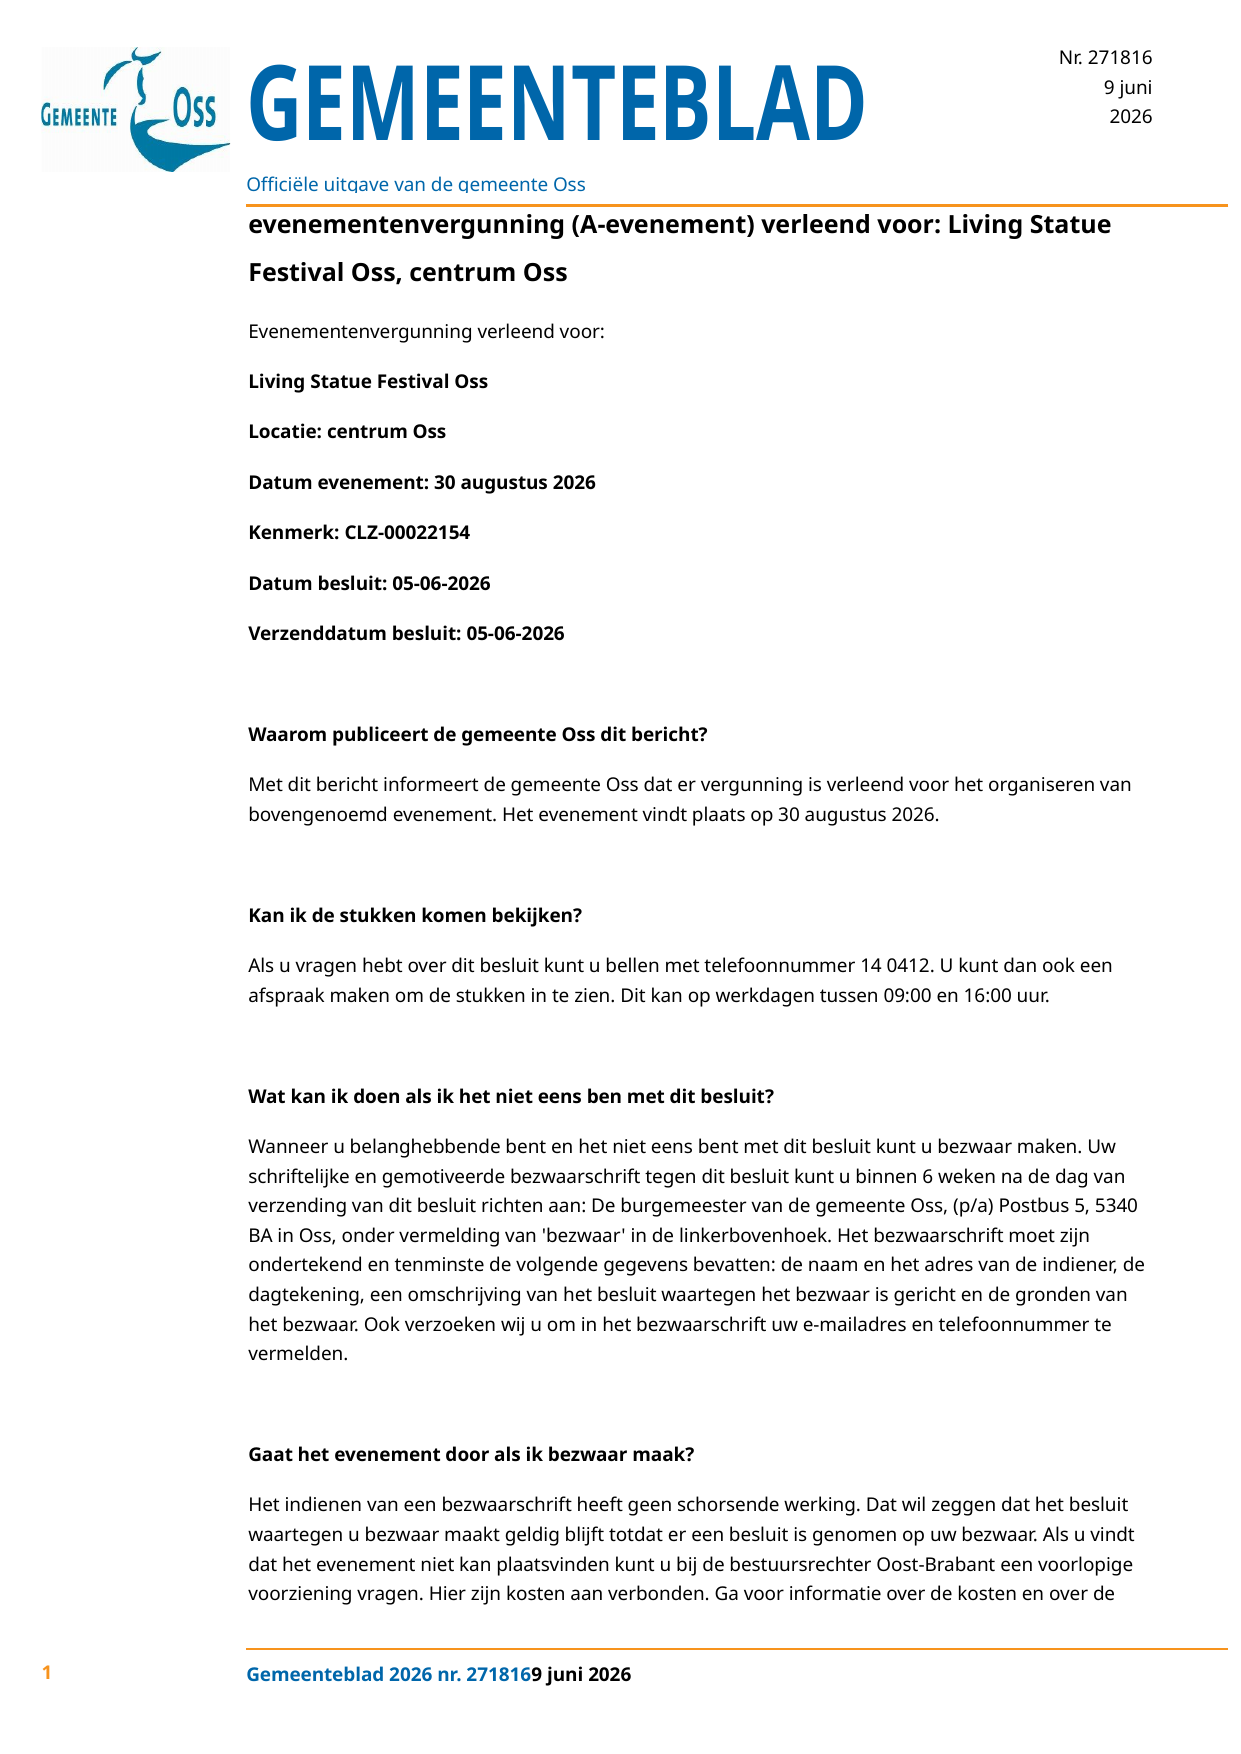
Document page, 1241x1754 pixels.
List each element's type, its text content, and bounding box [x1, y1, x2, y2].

text Gaat het evenement door als ik bezwaar maak? [248, 1441, 1152, 1467]
text Evenementenvergunning verleend voor: [248, 318, 1152, 344]
text Met dit bericht informeert de gemeente Oss dat er vergunning is verleend voor het organiseren van bovengenoemd evenement. Het evenement vindt plaats op 30 augustus 2026. [248, 772, 1152, 827]
text Kenmerk: CLZ-00022154 [248, 519, 1152, 545]
text evenementenvergunning (A-evenement) verleend voor: Living Statue Festival Oss, centrum Oss [248, 207, 1152, 288]
text Wanneer u belanghebbende bent en het niet eens bent met dit besluit kunt u bezwaar maken. Uw schriftelijke en gemotiveerde bezwaarschrift tegen dit besluit kunt u binnen 6 weken na de dag van verzending van dit besluit richten aan: De burgemeester van de gemeente Oss, (p/a) Postbus 5, 5340 BA in Oss, onder vermelding van 'bezwaar' in de linkerbovenhoek. Het bezwaarschrift moet zijn ondertekend en tenminste de volgende gegevens bevatten: de naam en het adres van de indiener, de dagtekening, een omschrijving van het besluit waartegen het bezwaar is gericht en de gronden van het bezwaar. Ook verzoeken wij u om in het bezwaarschrift uw e-mailadres en telefoonnummer te vermelden. [248, 1133, 1152, 1366]
text Waarom publiceert de gemeente Oss dit bericht? [248, 721, 1152, 747]
text Als u vragen hebt over dit besluit kunt u bellen met telefoonnummer 14 0412. U kunt dan ook een afspraak maken om de stukken in te zien. Dit kan op werkdagen tussen 09:00 en 16:00 uur. [248, 952, 1152, 1008]
text Datum besluit: 05-06-2026 [248, 570, 1152, 596]
text Locatie: centrum Oss [248, 419, 1152, 444]
text Datum evenement: 30 augustus 2026 [248, 469, 1152, 495]
text Verzenddatum besluit: 05-06-2026 [248, 620, 1152, 646]
text Het indienen van een bezwaarschrift heeft geen schorsende werking. Dat wil zeggen dat het besluit waartegen u bezwaar maakt geldig blijft totdat er een besluit is genomen op uw bezwaar. Als u vindt dat het evenement niet kan plaatsvinden kunt u bij de bestuursrechter Oost-Brabant een voorlopige voorziening vragen. Hier zijn kosten aan verbonden. Ga voor informatie over de kosten en over de [248, 1492, 1152, 1606]
picture [41, 47, 231, 172]
text Kan ik de stukken komen bekijken? [248, 902, 1152, 928]
text Wat kan ik doen als ik het niet eens ben met dit besluit? [248, 1083, 1152, 1109]
text Living Statue Festival Oss [248, 368, 1152, 394]
